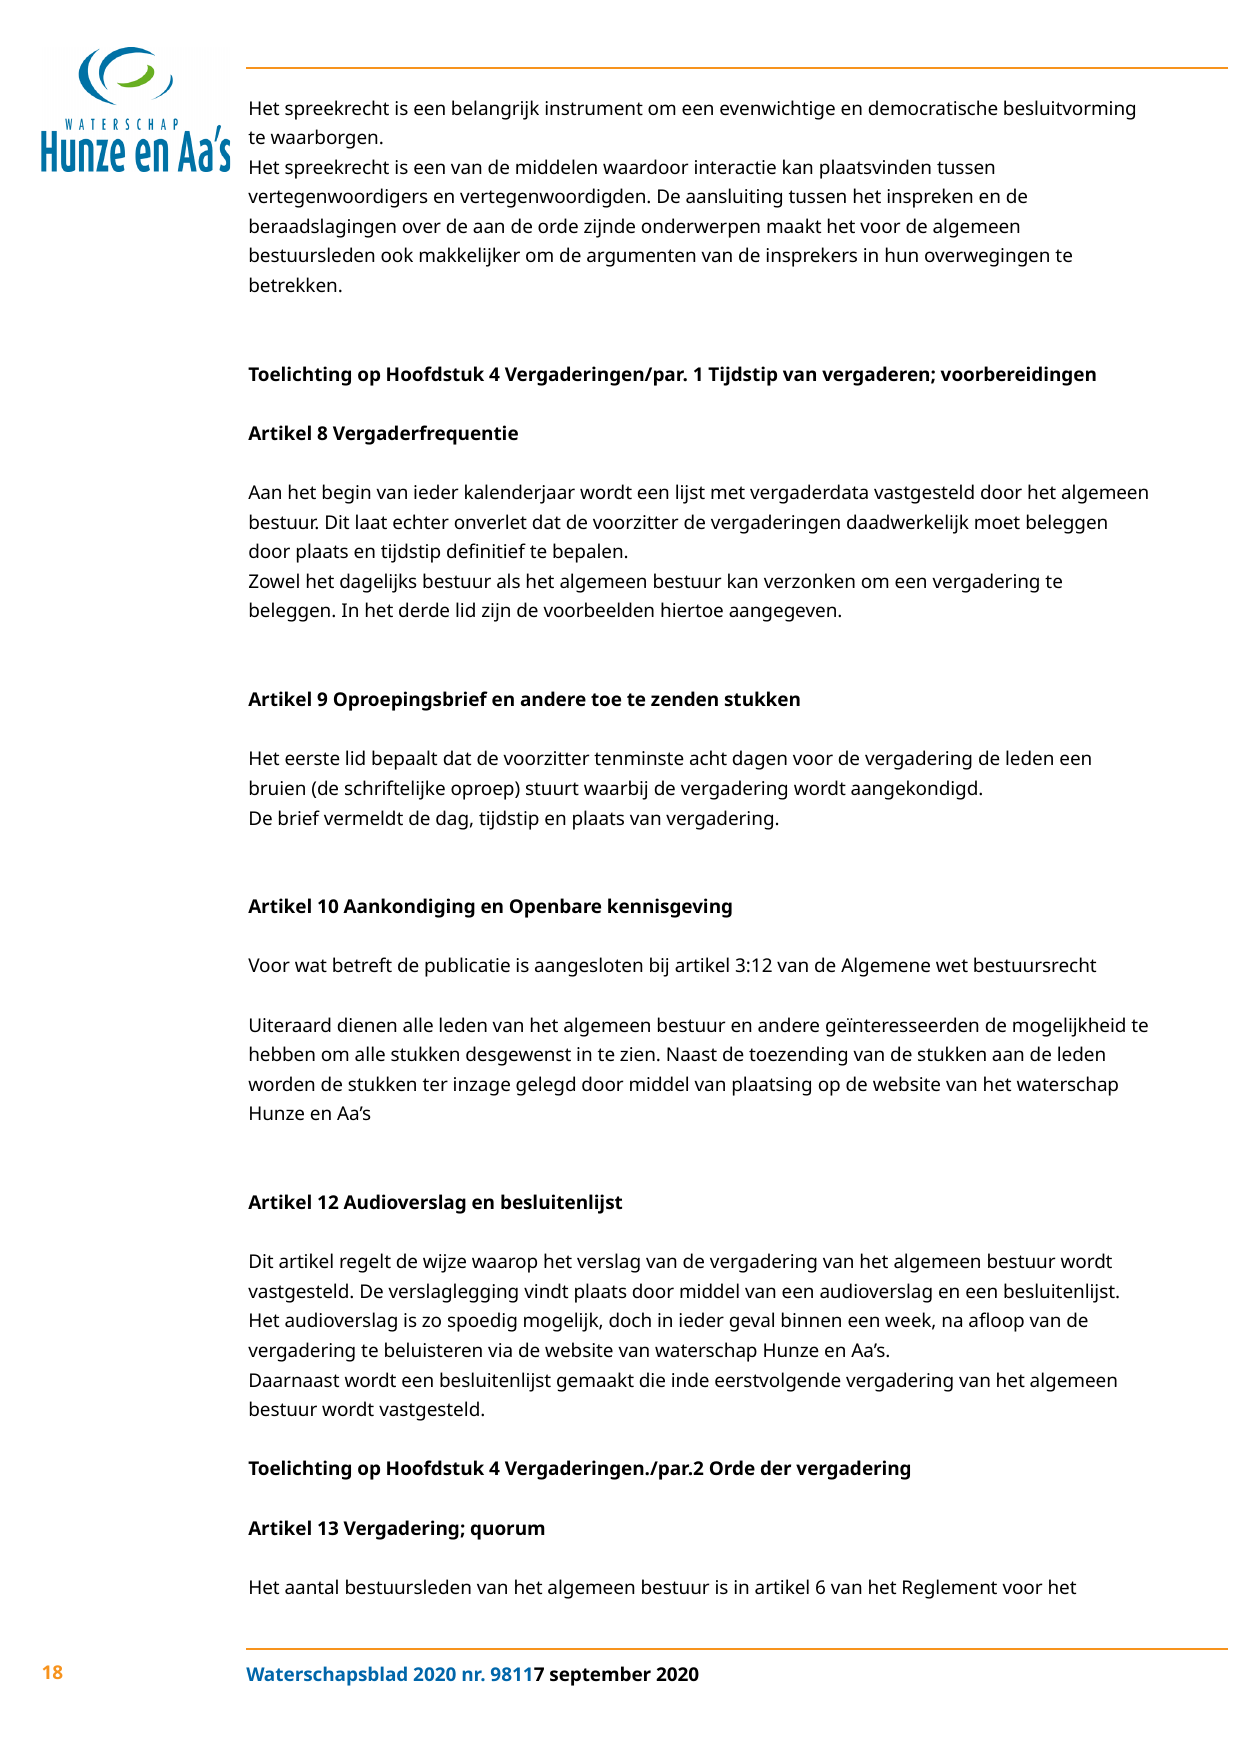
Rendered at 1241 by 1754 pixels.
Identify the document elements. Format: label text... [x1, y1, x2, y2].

text Artikel 13 Vergadering; quorum [248, 1515, 1152, 1541]
text Artikel 9 Oproepingsbrief en andere toe te zenden stukken [248, 686, 1152, 712]
text Aan het begin van ieder kalenderjaar wordt een lijst met vergaderdata vastgesteld door het algemeen bestuur. Dit laat echter onverlet dat de voorzitter de vergaderingen daadwerkelijk moet beleggen door plaats en tijdstip definitief te bepalen. [248, 479, 1152, 564]
text Daarnaast wordt een besluitenlijst gemaakt die inde eerstvolgende vergadering van het algemeen bestuur wordt vastgesteld. [248, 1367, 1152, 1422]
text Toelichting op Hoofdstuk 4 Vergaderingen./par.2 Orde der vergadering [248, 1456, 1152, 1481]
text Het spreekrecht is een van de middelen waardoor interactie kan plaatsvinden tussen vertegenwoordigers en vertegenwoordigden. De aansluiting tussen het inspreken en de beraadslagingen over de aan de orde zijnde onderwerpen maakt het voor de algemeen bestuursleden ook makkelijker om de argumenten van de insprekers in hun overwegingen te betrekken. [248, 154, 1152, 298]
text Artikel 12 Audioverslag en besluitenlijst [248, 1189, 1152, 1215]
picture [226, 145, 231, 156]
text Artikel 8 Vergaderfrequentie [248, 420, 1152, 446]
text Zowel het dagelijks bestuur als het algemeen bestuur kan verzonken om een vergadering te beleggen. In het derde lid zijn de voorbeelden hiertoe aangegeven. [248, 568, 1152, 623]
picture [183, 163, 191, 172]
text Toelichting op Hoofdstuk 4 Vergaderingen/par. 1 Tijdstip van vergaderen; voorbereidingen [248, 361, 1152, 387]
text Het eerste lid bepaalt dat de voorzitter tenminste acht dagen voor de vergadering de leden een bruien (de schriftelijke oproep) stuurt waarbij de vergadering wordt aangekondigd. [248, 746, 1152, 801]
text Artikel 10 Aankondiging en Openbare kennisgeving [248, 893, 1152, 919]
text Dit artikel regelt de wijze waarop het verslag van de vergadering van het algemeen bestuur wordt vastgesteld. De verslaglegging vindt plaats door middel van een audioverslag en een besluitenlijst. Het audioverslag is zo spoedig mogelijk, doch in ieder geval binnen een week, na afloop van de vergadering te beluisteren via de website van waterschap Hunze en Aa’s. [248, 1248, 1152, 1363]
text Uiteraard dienen alle leden van het algemeen bestuur en andere geïnteresseerden de mogelijkheid te hebben om alle stukken desgewenst in te zien. Naast de toezending van de stukken aan de leden worden de stukken ter inzage gelegd door middel van plaatsing op de website van het waterschap Hunze en Aa’s [248, 1012, 1152, 1126]
picture [41, 47, 231, 172]
text Het spreekrecht is een belangrijk instrument om een evenwichtige en democratische besluitvorming te waarborgen. [248, 95, 1152, 150]
text Voor wat betreft de publicatie is aangesloten bij artikel 3:12 van de Algemene wet bestuursrecht [248, 953, 1152, 978]
picture [47, 154, 51, 172]
text De brief vermeldt de dag, tijdstip en plaats van vergadering. [248, 805, 1152, 831]
text Het aantal bestuursleden van het algemeen bestuur is in artikel 6 van het Reglement voor het [248, 1574, 1152, 1600]
